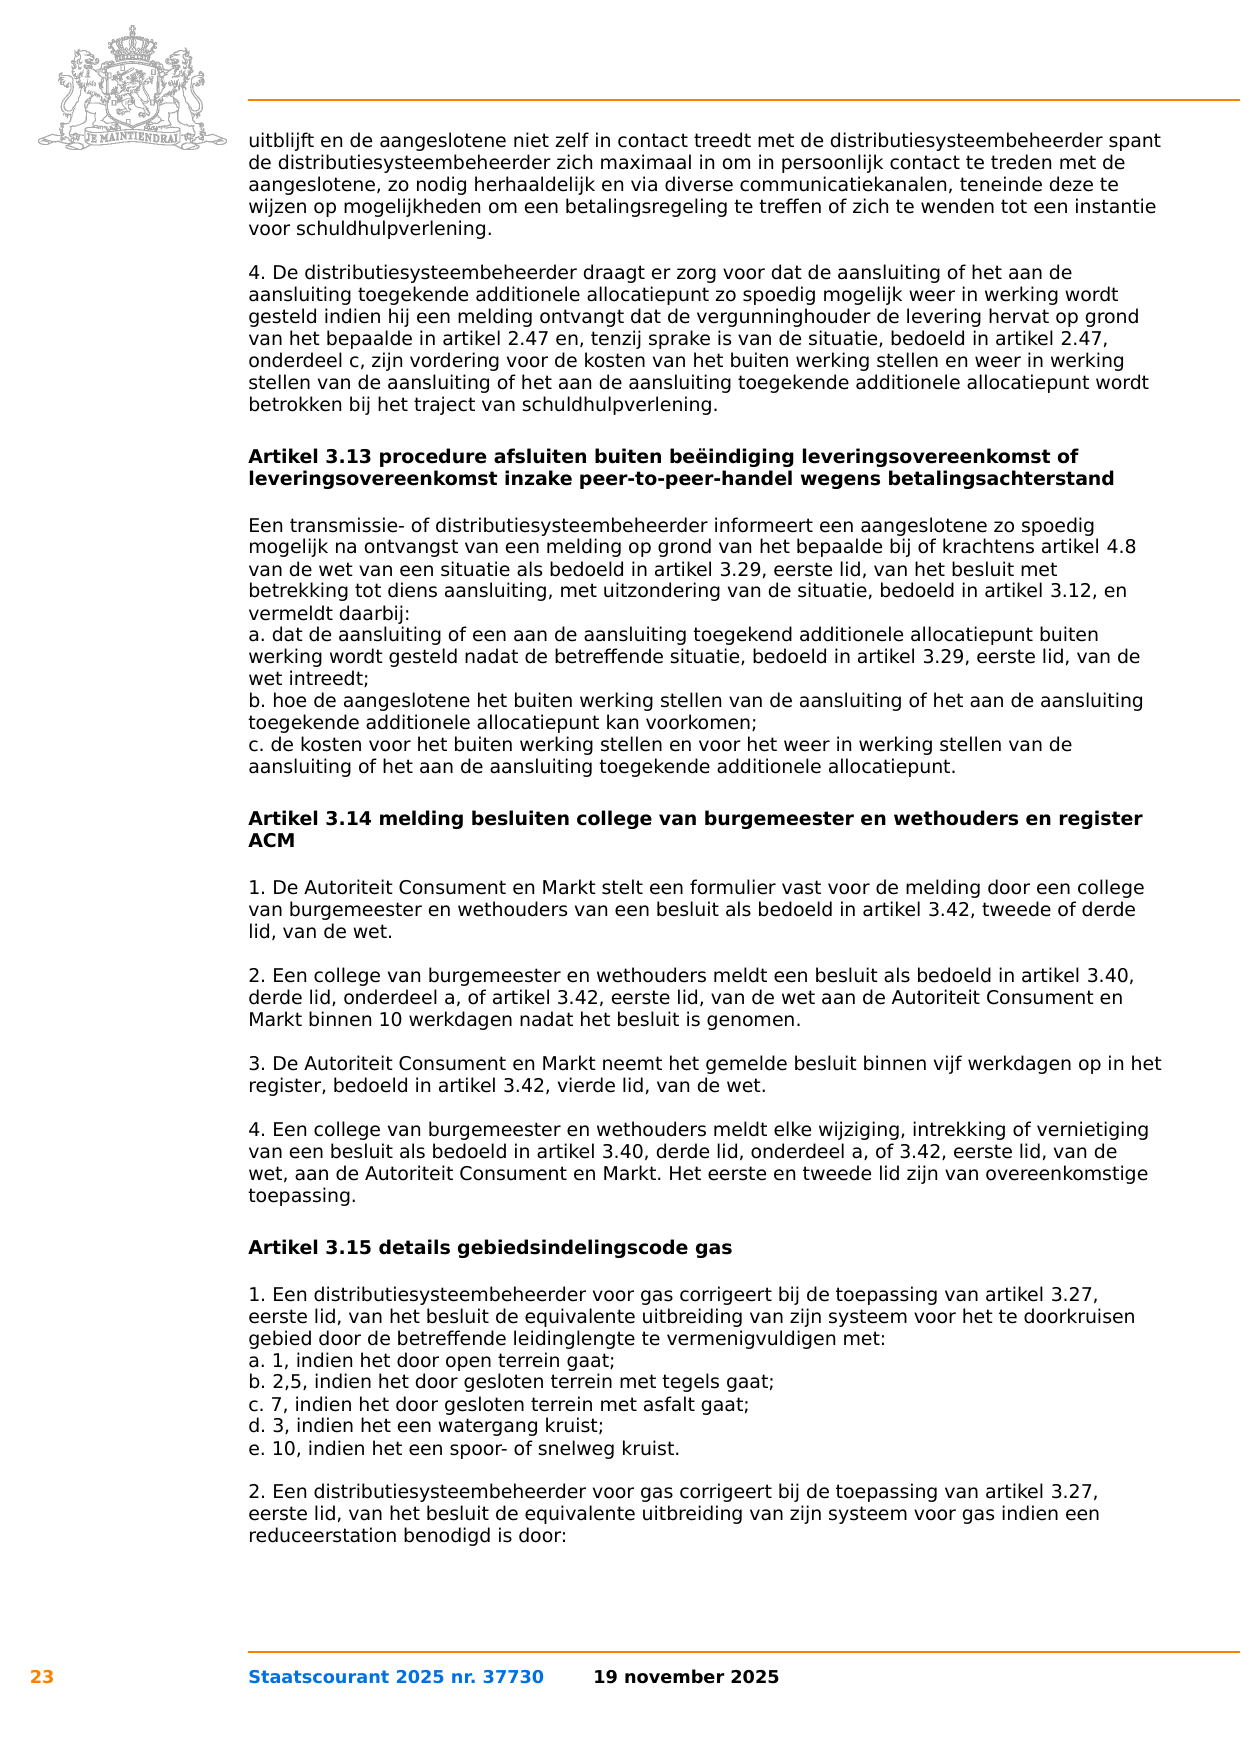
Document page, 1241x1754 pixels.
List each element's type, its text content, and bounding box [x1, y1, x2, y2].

text c. 7, indien het door gesloten terrein met asfalt gaat; [248, 1393, 1163, 1415]
text c. de kosten voor het buiten werking stellen en voor het weer in werking stellen van de aansluiting of het aan de aansluiting toegekende additionele allocatiepunt. [248, 734, 1163, 778]
text e. 10, indien het een spoor- of snelweg kruist. [248, 1437, 1163, 1459]
text Een transmissie- of distributiesysteembeheerder informeert een aangeslotene zo spoedig mogelijk na ontvangst van een melding op grond van het bepaalde bij of krachtens artikel 4.8 van de wet van een situatie als bedoeld in artikel 3.29, eerste lid, van het besluit met betrekking tot diens aansluiting, met uitzondering van de situatie, bedoeld in artikel 3.12, en vermeldt daarbij: [248, 514, 1163, 624]
picture [38, 25, 227, 150]
text a. 1, indien het door open terrein gaat; [248, 1349, 1163, 1371]
subtitle Artikel 3.15 details gebiedsindelingscode gas [248, 1237, 1163, 1258]
text 1. De Autoriteit Consument en Markt stelt een formulier vast voor de melding door een college van burgemeester en wethouders van een besluit als bedoeld in artikel 3.42, tweede of derde lid, van de wet. [248, 877, 1163, 943]
text b. hoe de aangeslotene het buiten werking stellen van de aansluiting of het aan de aansluiting toegekende additionele allocatiepunt kan voorkomen; [248, 690, 1163, 734]
subtitle Artikel 3.13 procedure afsluiten buiten beëindiging leveringsovereenkomst of leveringsovereenkomst inzake peer-to-peer-handel wegens betalingsachterstand [248, 446, 1163, 489]
text uitblijft en de aangeslotene niet zelf in contact treedt met de distributiesysteembeheerder spant de distributiesysteembeheerder zich maximaal in om in persoonlijk contact te treden met de aangeslotene, zo nodig herhaaldelijk en via diverse communicatiekanalen, teneinde deze te wijzen op mogelijkheden om een betalingsregeling te treffen of zich te wenden tot een instantie voor schuldhulpverlening. [248, 130, 1163, 240]
text d. 3, indien het een watergang kruist; [248, 1415, 1163, 1437]
text 4. Een college van burgemeester en wethouders meldt elke wijziging, intrekking of vernietiging van een besluit als bedoeld in artikel 3.40, derde lid, onderdeel a, of 3.42, eerste lid, van de wet, aan de Autoriteit Consument en Markt. Het eerste en tweede lid zijn van overeenkomstige toepassing. [248, 1119, 1163, 1207]
text b. 2,5, indien het door gesloten terrein met tegels gaat; [248, 1371, 1163, 1393]
text a. dat de aansluiting of een aan de aansluiting toegekend additionele allocatiepunt buiten werking wordt gesteld nadat de betreffende situatie, bedoeld in artikel 3.29, eerste lid, van de wet intreedt; [248, 624, 1163, 690]
subtitle Artikel 3.14 melding besluiten college van burgemeester en wethouders en register ACM [248, 808, 1163, 852]
text 3. De Autoriteit Consument en Markt neemt het gemelde besluit binnen vijf werkdagen op in het register, bedoeld in artikel 3.42, vierde lid, van de wet. [248, 1053, 1163, 1097]
text 2. Een college van burgemeester en wethouders meldt een besluit als bedoeld in artikel 3.40, derde lid, onderdeel a, of artikel 3.42, eerste lid, van de wet aan de Autoriteit Consument en Markt binnen 10 werkdagen nadat het besluit is genomen. [248, 965, 1163, 1031]
text 2. Een distributiesysteembeheerder voor gas corrigeert bij de toepassing van artikel 3.27, eerste lid, van het besluit de equivalente uitbreiding van zijn systeem voor gas indien een reduceerstation benodigd is door: [248, 1481, 1163, 1547]
text 4. De distributiesysteembeheerder draagt er zorg voor dat de aansluiting of het aan de aansluiting toegekende additionele allocatiepunt zo spoedig mogelijk weer in werking wordt gesteld indien hij een melding ontvangt dat de vergunninghouder de levering hervat op grond van het bepaalde in artikel 2.47 en, tenzij sprake is van de situatie, bedoeld in artikel 2.47, onderdeel c, zijn vordering voor de kosten van het buiten werking stellen en weer in werking stellen van de aansluiting of het aan de aansluiting toegekende additionele allocatiepunt wordt betrokken bij het traject van schuldhulpverlening. [248, 262, 1163, 416]
text 1. Een distributiesysteembeheerder voor gas corrigeert bij de toepassing van artikel 3.27, eerste lid, van het besluit de equivalente uitbreiding van zijn systeem voor het te doorkruisen gebied door de betreffende leidinglengte te vermenigvuldigen met: [248, 1283, 1163, 1349]
